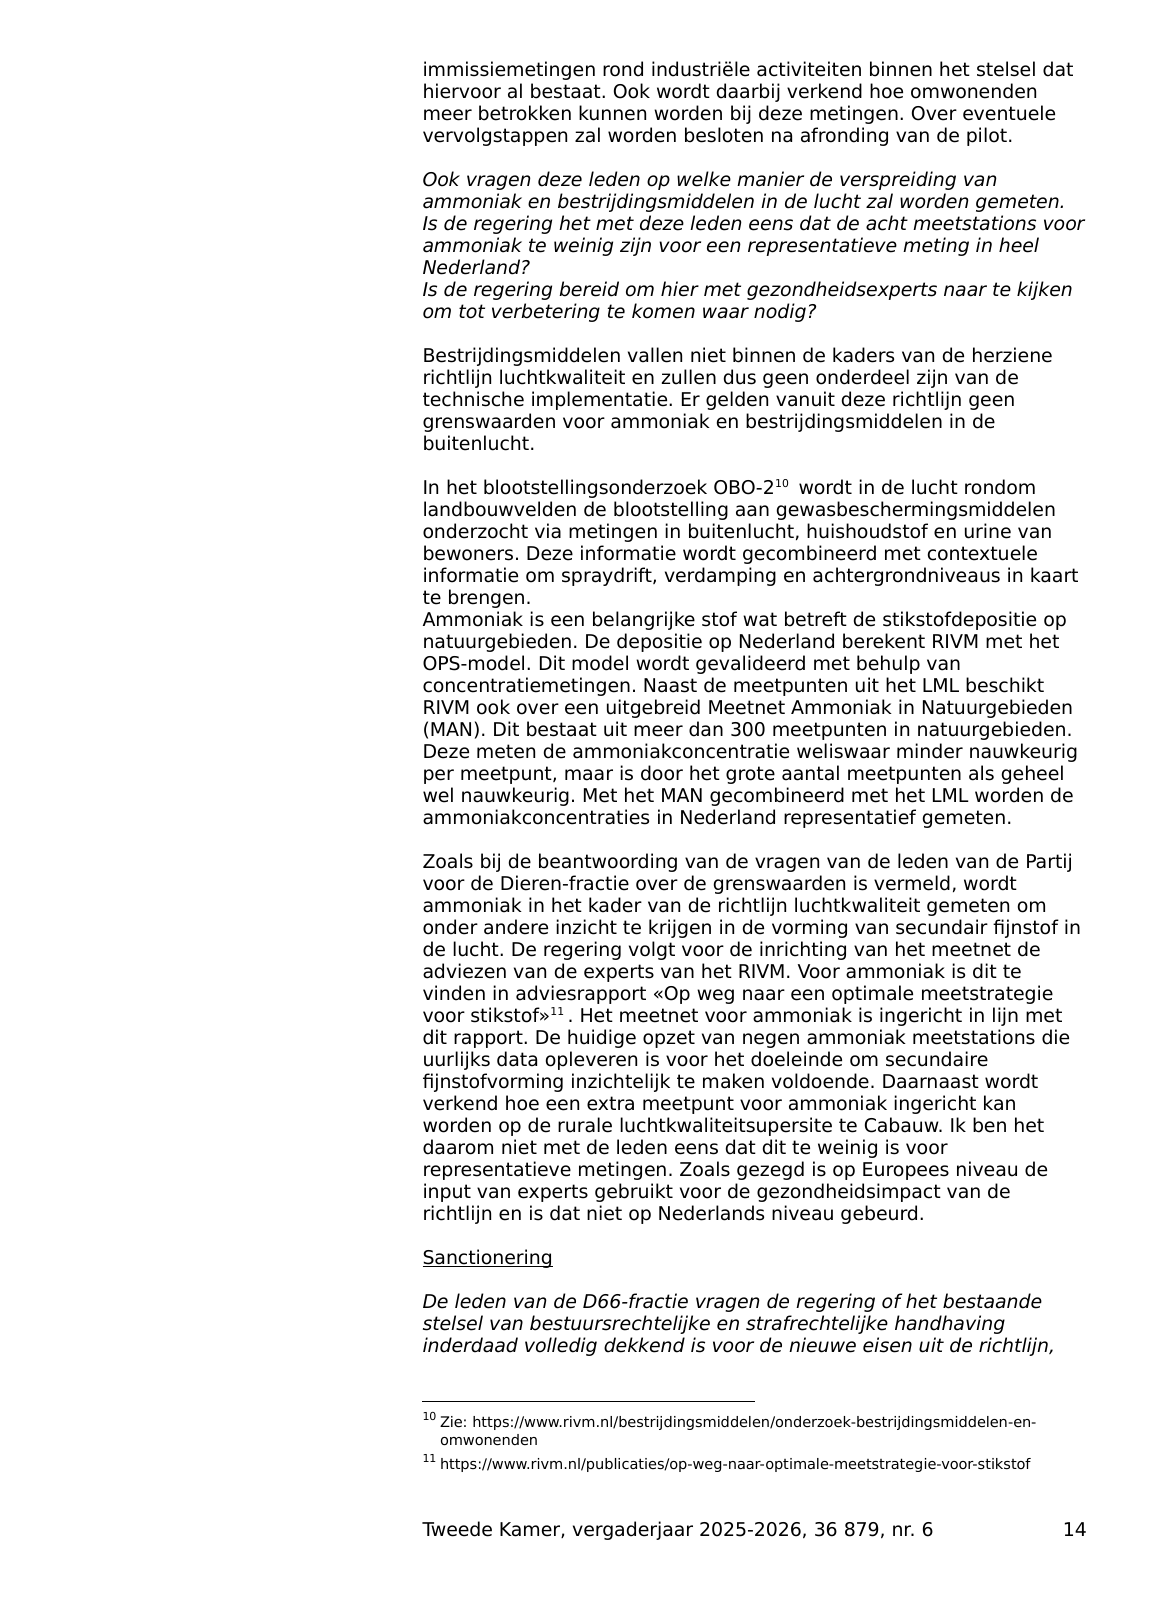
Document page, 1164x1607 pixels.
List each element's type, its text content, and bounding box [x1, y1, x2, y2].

text Zie: https://www.rivm.nl/bestrijdingsmiddelen/onderzoek-bestrijdingsmiddelen-en-omwonenden [422, 1410, 1087, 1449]
text Is de regering het met deze leden eens dat de acht meetstations voor ammoniak te weinig zijn voor een representatieve meting in heel Nederland? [422, 213, 1087, 279]
text De leden van de D66-fractie vragen de regering of het bestaande stelsel van bestuursrechtelijke en strafrechtelijke handhaving inderdaad volledig dekkend is voor de nieuwe eisen uit de richtlijn, [422, 1291, 1087, 1357]
text Ammoniak is een belangrijke stof wat betreft de stikstofdepositie op natuurgebieden. De depositie op Nederland berekent RIVM met het OPS-model. Dit model wordt gevalideerd met behulp van concentratiemetingen. Naast de meetpunten uit het LML beschikt RIVM ook over een uitgebreid Meetnet Ammoniak in Natuurgebieden (MAN). Dit bestaat uit meer dan 300 meetpunten in natuurgebieden. Deze meten de ammoniakconcentratie weliswaar minder nauwkeurig per meetpunt, maar is door het grote aantal meetpunten als geheel wel nauwkeurig. Met het MAN gecombineerd met het LML worden de ammoniakconcentraties in Nederland representatief gemeten. [422, 609, 1087, 829]
text In het blootstellingsonderzoek OBO-2 wordt in de lucht rondom landbouwvelden de blootstelling aan gewasbeschermingsmiddelen onderzocht via metingen in buitenlucht, huishoudstof en urine van bewoners. Deze informatie wordt gecombineerd met contextuele informatie om spraydrift, verdamping en achtergrondniveaus in kaart te brengen. [422, 477, 1087, 609]
text immissiemetingen rond industriële activiteiten binnen het stelsel dat hiervoor al bestaat. Ook wordt daarbij verkend hoe omwonenden meer betrokken kunnen worden bij deze metingen. Over eventuele vervolgstappen zal worden besloten na afronding van de pilot. [422, 59, 1087, 147]
text Ook vragen deze leden op welke manier de verspreiding van ammoniak en bestrijdingsmiddelen in de lucht zal worden gemeten. [422, 169, 1087, 213]
text https://www.rivm.nl/publicaties/op-weg-naar-optimale-meetstrategie-voor-stikstof [422, 1452, 1087, 1474]
text Is de regering bereid om hier met gezondheidsexperts naar te kijken om tot verbetering te komen waar nodig? [422, 279, 1087, 323]
text Bestrijdingsmiddelen vallen niet binnen de kaders van de herziene richtlijn luchtkwaliteit en zullen dus geen onderdeel zijn van de technische implementatie. Er gelden vanuit deze richtlijn geen grenswaarden voor ammoniak en bestrijdingsmiddelen in de buitenlucht. [422, 345, 1087, 455]
text Zoals bij de beantwoording van de vragen van de leden van de Partij voor de Dieren-fractie over de grenswaarden is vermeld, wordt ammoniak in het kader van de richtlijn luchtkwaliteit gemeten om onder andere inzicht te krijgen in de vorming van secundair fijnstof in de lucht. De regering volgt voor de inrichting van het meetnet de adviezen van de experts van het RIVM. Voor ammoniak is dit te vinden in adviesrapport «Op weg naar een optimale meetstrategie voor stikstof». Het meetnet voor ammoniak is ingericht in lijn met dit rapport. De huidige opzet van negen ammoniak meetstations die uurlijks data opleveren is voor het doeleinde om secundaire fijnstofvorming inzichtelijk te maken voldoende. Daarnaast wordt verkend hoe een extra meetpunt voor ammoniak ingericht kan worden op de rurale luchtkwaliteitsupersite te Cabauw. Ik ben het daarom niet met de leden eens dat dit te weinig is voor representatieve metingen. Zoals gezegd is op Europees niveau de input van experts gebruikt voor de gezondheidsimpact van de richtlijn en is dat niet op Nederlands niveau gebeurd. [422, 851, 1087, 1225]
subtitle Sanctionering [422, 1247, 1087, 1269]
